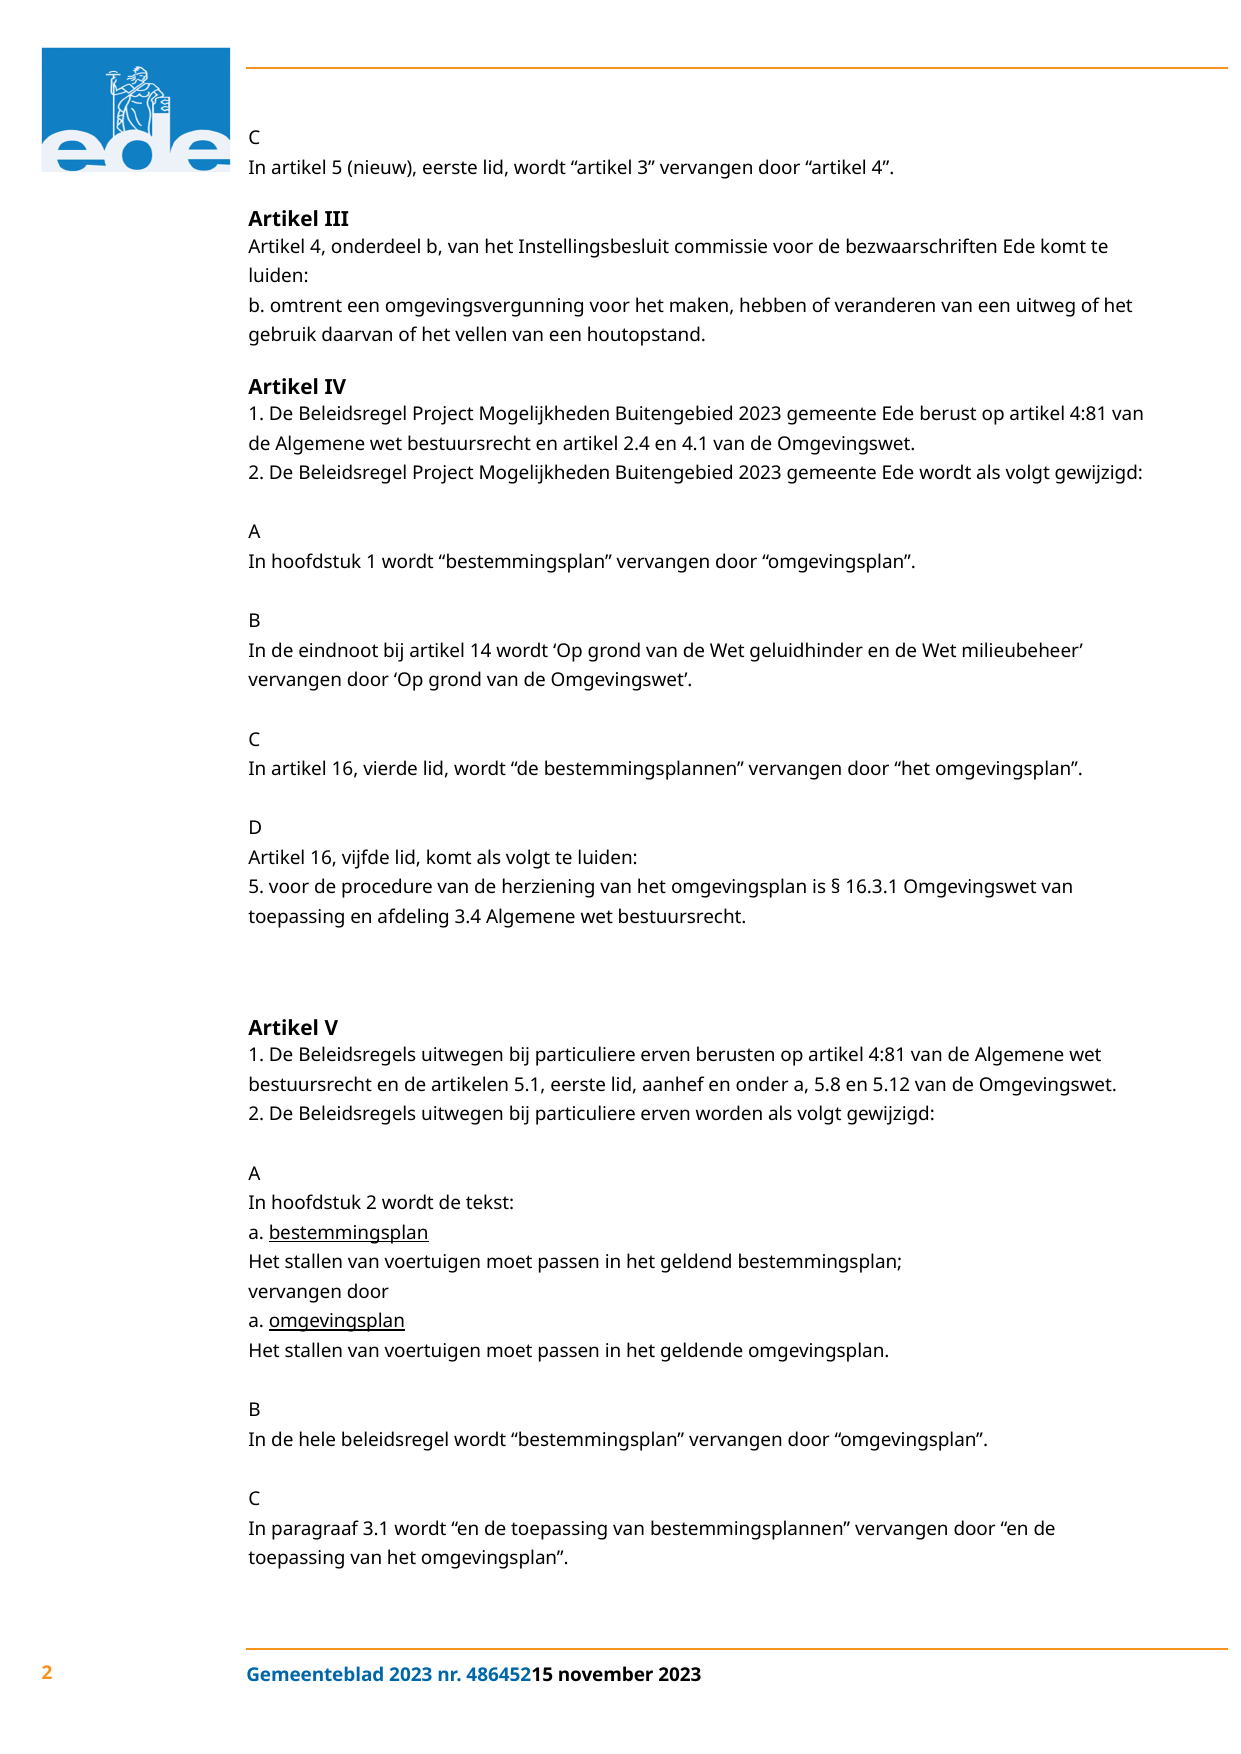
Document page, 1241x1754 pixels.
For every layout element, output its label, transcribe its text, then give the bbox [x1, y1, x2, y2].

text Artikel III [248, 204, 1152, 233]
text Het stallen van voertuigen moet passen in het geldend bestemmingsplan; [248, 1248, 1152, 1274]
text 1. De Beleidsregels uitwegen bij particuliere erven berusten op artikel 4:81 van de Algemene wet bestuursrecht en de artikelen 5.1, eerste lid, aanhef en onder a, 5.8 en 5.12 van de Omgevingswet. [248, 1041, 1152, 1097]
text vervangen door [248, 1278, 1152, 1304]
text Artikel V [248, 1013, 1152, 1041]
text 1. De Beleidsregel Project Mogelijkheden Buitengebied 2023 gemeente Ede berust op artikel 4:81 van de Algemene wet bestuursrecht en artikel 2.4 en 4.1 van de Omgevingswet. [248, 400, 1152, 456]
text B [248, 607, 1152, 633]
text a. bestemmingsplan [248, 1219, 1152, 1244]
text b. omtrent een omgevingsvergunning voor het maken, hebben of veranderen van een uitweg of het gebruik daarvan of het vellen van een houtopstand. [248, 292, 1152, 347]
text 5. voor de procedure van de herziening van het omgevingsplan is § 16.3.1 Omgevingswet van toepassing en afdeling 3.4 Algemene wet bestuursrecht. [248, 874, 1152, 929]
text Artikel IV [248, 372, 1152, 400]
text In artikel 16, vierde lid, wordt “de bestemmingsplannen” vervangen door “het omgevingsplan”. [248, 755, 1152, 781]
picture [41, 47, 231, 172]
text In hoofdstuk 2 wordt de tekst: [248, 1189, 1152, 1215]
text Artikel 16, vijfde lid, komt als volgt te luiden: [248, 844, 1152, 870]
text a. omgevingsplan [248, 1308, 1152, 1333]
text B [248, 1396, 1152, 1422]
text A [248, 1160, 1152, 1185]
text 2. De Beleidsregels uitwegen bij particuliere erven worden als volgt gewijzigd: [248, 1101, 1152, 1126]
text A [248, 519, 1152, 544]
text In de hele beleidsregel wordt “bestemmingsplan” vervangen door “omgevingsplan”. [248, 1426, 1152, 1452]
text In hoofdstuk 1 wordt “bestemmingsplan” vervangen door “omgevingsplan”. [248, 548, 1152, 574]
text Het stallen van voertuigen moet passen in het geldende omgevingsplan. [248, 1337, 1152, 1363]
text Artikel 4, onderdeel b, van het Instellingsbesluit commissie voor de bezwaarschriften Ede komt te luiden: [248, 233, 1152, 288]
text C [248, 1485, 1152, 1511]
text In de eindnoot bij artikel 14 wordt ‘Op grond van de Wet geluidhinder en de Wet milieubeheer’ vervangen door ‘Op grond van de Omgevingswet’. [248, 637, 1152, 692]
text In paragraaf 3.1 wordt “en de toepassing van bestemmingsplannen” vervangen door “en de toepassing van het omgevingsplan”. [248, 1515, 1152, 1570]
text 2. De Beleidsregel Project Mogelijkheden Buitengebied 2023 gemeente Ede wordt als volgt gewijzigd: [248, 459, 1152, 485]
text C [248, 726, 1152, 752]
text D [248, 814, 1152, 840]
text In artikel 5 (nieuw), eerste lid, wordt “artikel 3” vervangen door “artikel 4”. [248, 154, 1152, 180]
text C [248, 124, 1152, 150]
